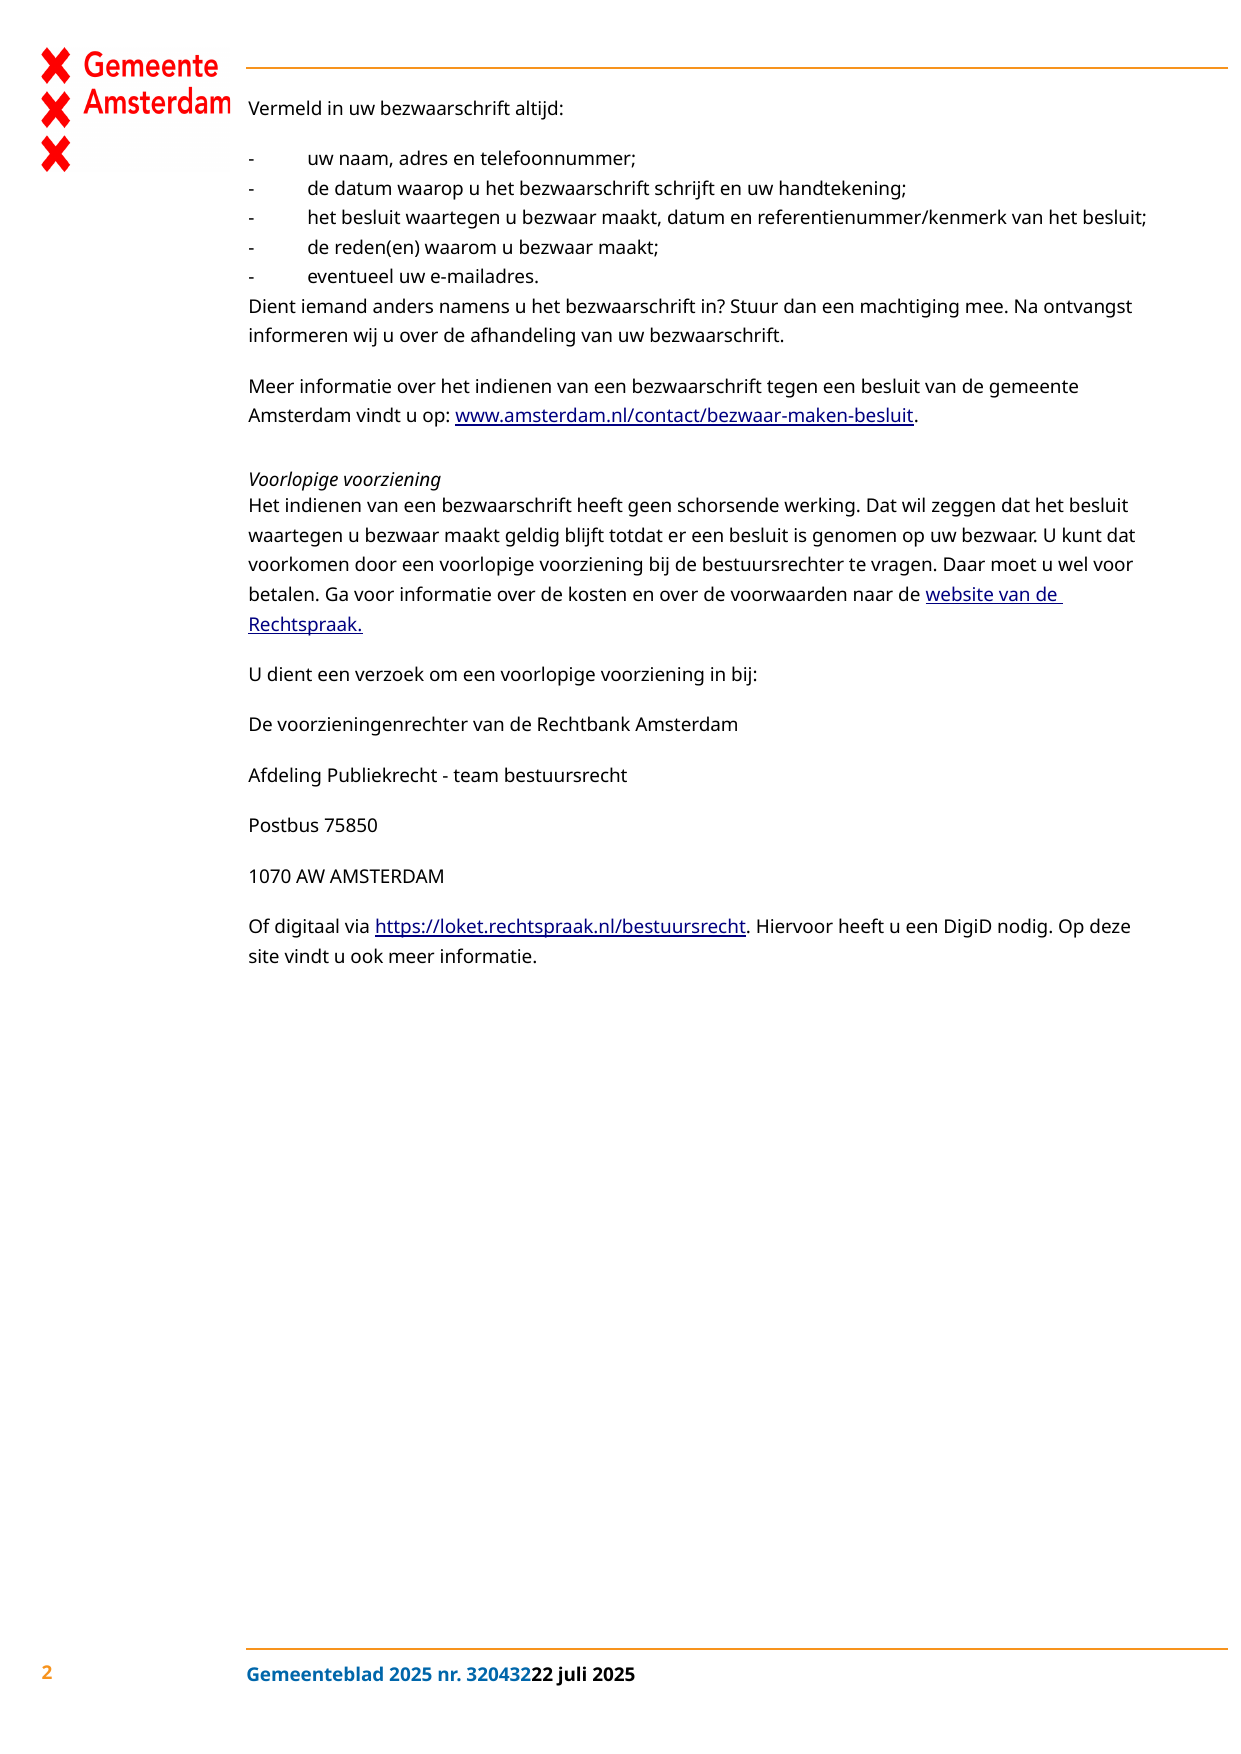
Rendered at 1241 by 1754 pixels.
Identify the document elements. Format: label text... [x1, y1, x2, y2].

picture [41, 47, 231, 172]
list het besluit waartegen u bezwaar maakt, datum en referentienummer/kenmerk van het besluit; [248, 204, 1152, 230]
text Vermeld in uw bezwaarschrift altijd: [248, 95, 1152, 121]
list de datum waarop u het bezwaarschrift schrijft en uw handtekening; [248, 175, 1152, 201]
text Afdeling Publiekrecht - team bestuursrecht [248, 762, 1152, 788]
text Meer informatie over het indienen van een bezwaarschrift tegen een besluit van de gemeente Amsterdam vindt u op: www.amsterdam.nl/contact/bezwaar-maken-besluit. [248, 373, 1152, 428]
text Voorlopige voorziening [248, 467, 1152, 492]
text U dient een verzoek om een voorlopige voorziening in bij: [248, 661, 1152, 687]
text Het indienen van een bezwaarschrift heeft geen schorsende werking. Dat wil zeggen dat het besluit waartegen u bezwaar maakt geldig blijft totdat er een besluit is genomen op uw bezwaar. U kunt dat voorkomen door een voorlopige voorziening bij de bestuursrechter te vragen. Daar moet u wel voor betalen. Ga voor informatie over de kosten en over de voorwaarden naar de website van de Rechtspraak. [248, 492, 1152, 636]
list de reden(en) waarom u bezwaar maakt; [248, 234, 1152, 260]
list eventueel uw e-mailadres. [248, 263, 1152, 289]
text Dient iemand anders namens u het bezwaarschrift in? Stuur dan een machtiging mee. Na ontvangst informeren wij u over de afhandeling van uw bezwaarschrift. [248, 293, 1152, 348]
text Of digitaal via https://loket.rechtspraak.nl/bestuursrecht. Hiervoor heeft u een DigiD nodig. Op deze site vindt u ook meer informatie. [248, 913, 1152, 968]
text Postbus 75850 [248, 812, 1152, 838]
list uw naam, adres en telefoonnummer; [248, 145, 1152, 171]
text De voorzieningenrechter van de Rechtbank Amsterdam [248, 712, 1152, 737]
text 1070 AW AMSTERDAM [248, 863, 1152, 888]
